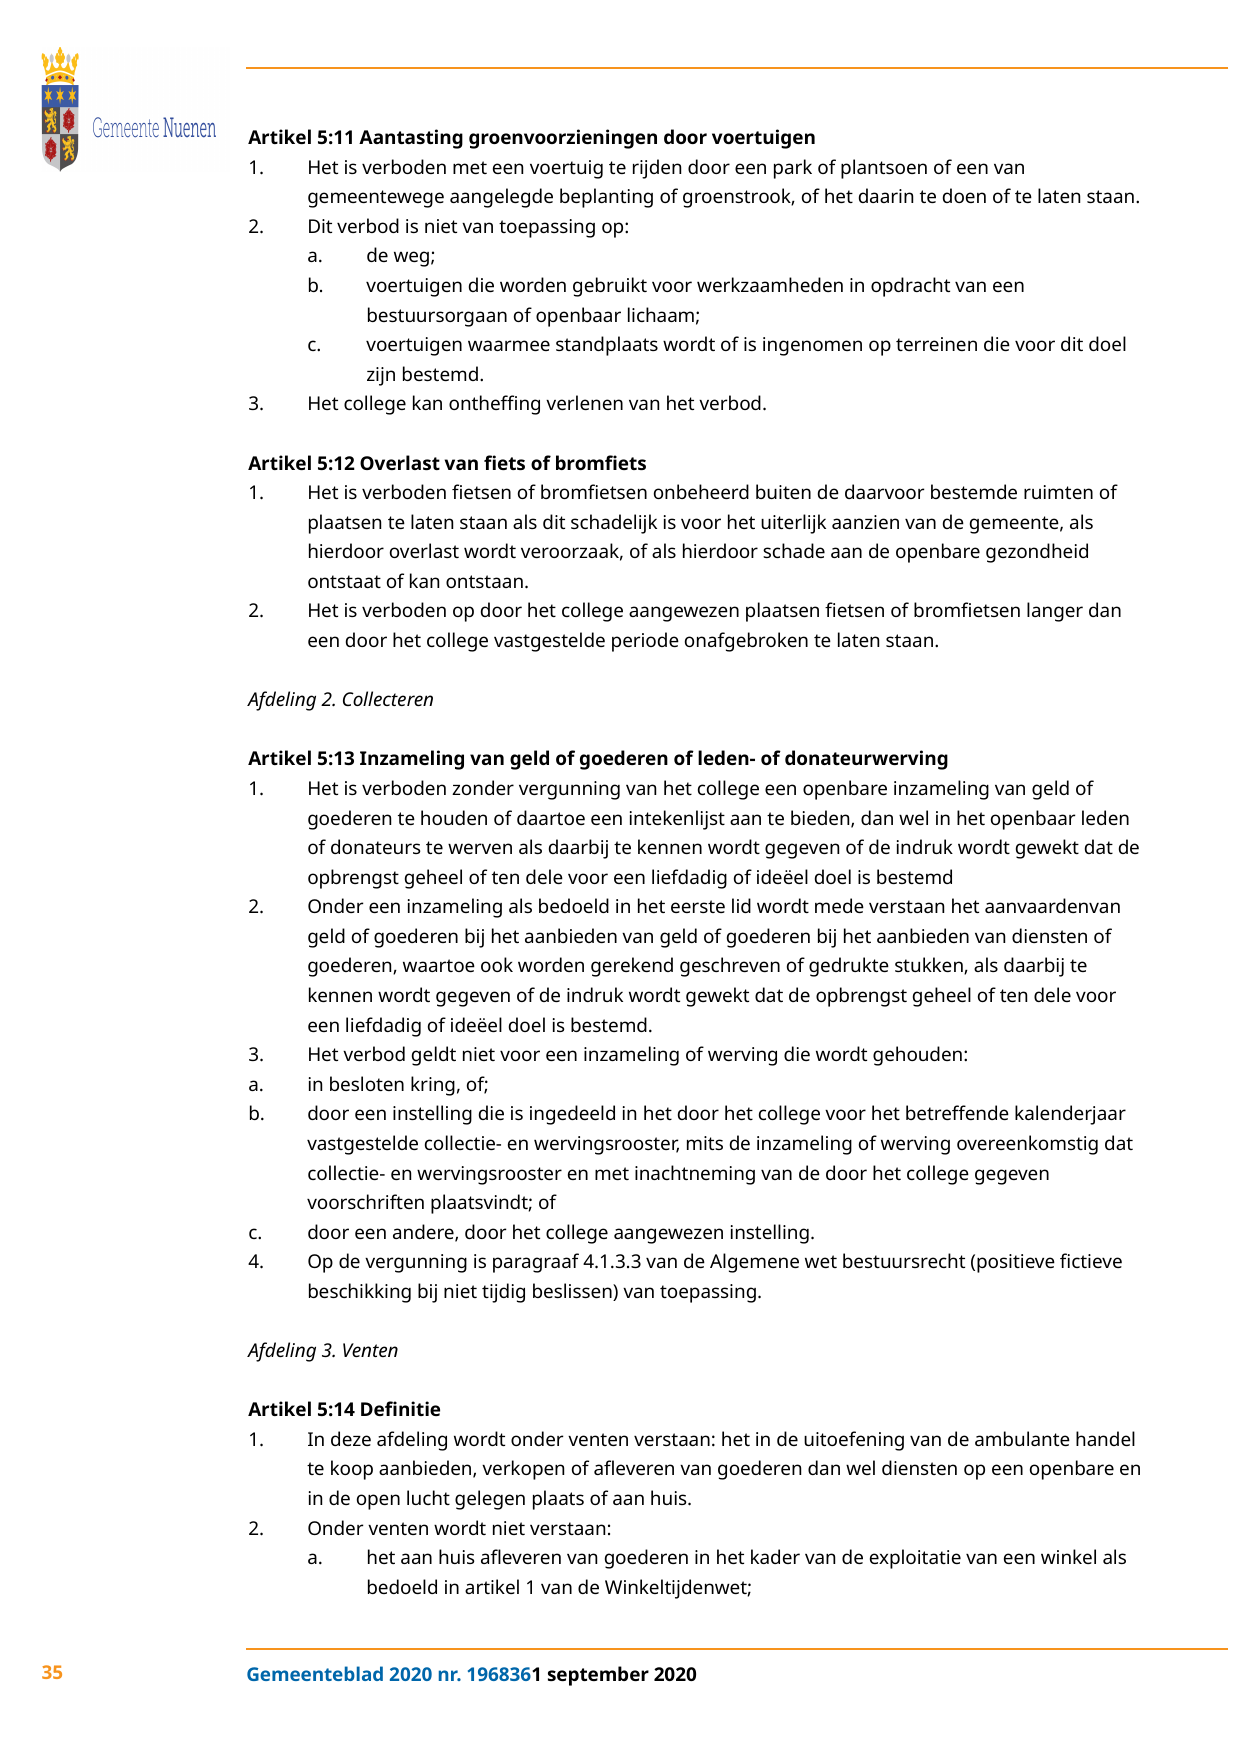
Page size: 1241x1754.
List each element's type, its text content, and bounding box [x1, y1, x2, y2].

list Onder venten wordt niet verstaan: [248, 1515, 1152, 1541]
text Afdeling 3. Venten [248, 1337, 1152, 1363]
list Het college kan ontheffing verlenen van het verbod. [248, 391, 1152, 416]
list de weg; [307, 243, 1152, 268]
list Het is verboden met een voertuig te rijden door een park of plantsoen of een van gemeentewege aangelegde beplanting of groenstrook, of het daarin te doen of te laten staan. [248, 154, 1152, 209]
text Artikel 5:13 Inzameling van geld of goederen of leden- of donateurwerving [248, 746, 1152, 771]
list Onder een inzameling als bedoeld in het eerste lid wordt mede verstaan het aanvaardenvan geld of goederen bij het aanbieden van geld of goederen bij het aanbieden van diensten of goederen, waartoe ook worden gerekend geschreven of gedrukte stukken, als daarbij te kennen wordt gegeven of de indruk wordt gewekt dat de opbrengst geheel of ten dele voor een liefdadig of ideëel doel is bestemd. [248, 893, 1152, 1038]
list door een instelling die is ingedeeld in het door het college voor het betreffende kalenderjaar vastgestelde collectie- en wervingsrooster, mits de inzameling of werving overeenkomstig dat collectie- en wervingsrooster en met inachtneming van de door het college gegeven voorschriften plaatsvindt; of [248, 1101, 1152, 1215]
list voertuigen die worden gebruikt voor werkzaamheden in opdracht van een bestuursorgaan of openbaar lichaam; [307, 272, 1152, 328]
list Het is verboden fietsen of bromfietsen onbeheerd buiten de daarvoor bestemde ruimten of plaatsen te laten staan als dit schadelijk is voor het uiterlijk aanzien van de gemeente, als hierdoor overlast wordt veroorzaak, of als hierdoor schade aan de openbare gezondheid ontstaat of kan ontstaan. [248, 479, 1152, 594]
text Artikel 5:14 Definitie [248, 1396, 1152, 1422]
list Dit verbod is niet van toepassing op: [248, 213, 1152, 239]
list In deze afdeling wordt onder venten verstaan: het in de uitoefening van de ambulante handel te koop aanbieden, verkopen of afleveren van goederen dan wel diensten op een openbare en in de open lucht gelegen plaats of aan huis. [248, 1426, 1152, 1511]
text Artikel 5:11 Aantasting groenvoorzieningen door voertuigen [248, 124, 1152, 150]
text Afdeling 2. Collecteren [248, 686, 1152, 712]
list in besloten kring, of; [248, 1071, 1152, 1097]
list voertuigen waarmee standplaats wordt of is ingenomen op terreinen die voor dit doel zijn bestemd. [307, 331, 1152, 387]
list Het is verboden op door het college aangewezen plaatsen fietsen of bromfietsen langer dan een door het college vastgestelde periode onafgebroken te laten staan. [248, 598, 1152, 653]
list Het is verboden zonder vergunning van het college een openbare inzameling van geld of goederen te houden of daartoe een intekenlijst aan te bieden, dan wel in het openbaar leden of donateurs te werven als daarbij te kennen wordt gegeven of de indruk wordt gewekt dat de opbrengst geheel of ten dele voor een liefdadig of ideëel doel is bestemd [248, 775, 1152, 890]
list Op de vergunning is paragraaf 4.1.3.3 van de Algemene wet bestuursrecht (positieve fictieve beschikking bij niet tijdig beslissen) van toepassing. [248, 1248, 1152, 1304]
text Artikel 5:12 Overlast van fiets of bromfiets [248, 450, 1152, 476]
list het aan huis afleveren van goederen in het kader van de exploitatie van een winkel als bedoeld in artikel 1 van de Winkeltijdenwet; [307, 1544, 1152, 1600]
list Het verbod geldt niet voor een inzameling of werving die wordt gehouden: [248, 1041, 1152, 1067]
list door een andere, door het college aangewezen instelling. [248, 1219, 1152, 1245]
picture [41, 47, 231, 172]
